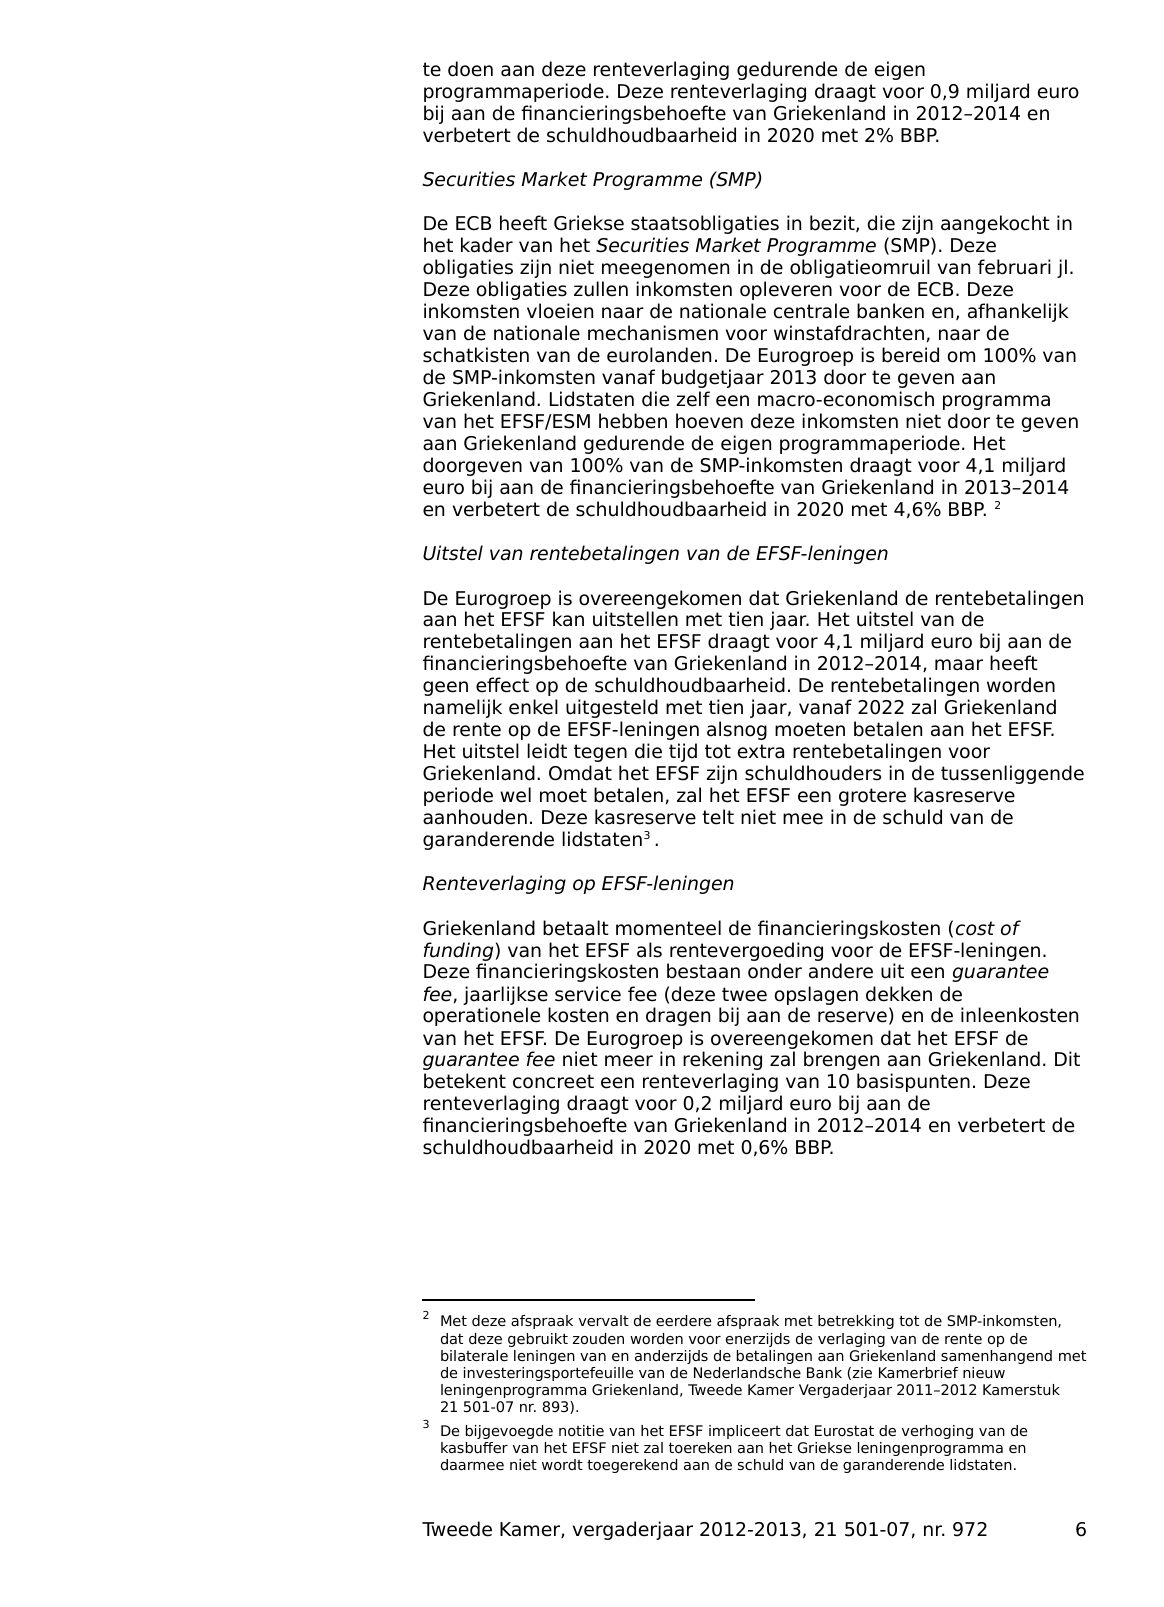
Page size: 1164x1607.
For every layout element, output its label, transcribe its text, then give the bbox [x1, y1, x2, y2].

text De bijgevoegde notitie van het EFSF impliceert dat Eurostat de verhoging van de kasbuffer van het EFSF niet zal toereken aan het Griekse leningenprogramma en daarmee niet wordt toegerekend aan de schuld van de garanderende lidstaten. [422, 1418, 1087, 1474]
text Met deze afspraak vervalt de eerdere afspraak met betrekking tot de SMP-inkomsten, dat deze gebruikt zouden worden voor enerzijds de verlaging van de rente op de bilaterale leningen van en anderzijds de betalingen aan Griekenland samenhangend met de investeringsportefeuille van de Nederlandsche Bank (zie Kamerbrief nieuw leningenprogramma Griekenland, Tweede Kamer Vergaderjaar 2011–2012 Kamerstuk 21 501-07 nr. 893). [422, 1309, 1087, 1416]
subtitle Securities Market Programme (SMP) [422, 169, 1087, 191]
subtitle Renteverlaging op EFSF-leningen [422, 873, 1087, 895]
subtitle Uitstel van rentebetalingen van de EFSF-leningen [422, 543, 1087, 565]
text De Eurogroep is overeengekomen dat Griekenland de rentebetalingen aan het EFSF kan uitstellen met tien jaar. Het uitstel van de rentebetalingen aan het EFSF draagt voor 4,1 miljard euro bij aan de financieringsbehoefte van Griekenland in 2012–2014, maar heeft geen effect op de schuldhoudbaarheid. De rentebetalingen worden namelijk enkel uitgesteld met tien jaar, vanaf 2022 zal Griekenland de rente op de EFSF-leningen alsnog moeten betalen aan het EFSF. Het uitstel leidt tegen die tijd tot extra rentebetalingen voor Griekenland. Omdat het EFSF zijn schuldhouders in de tussenliggende periode wel moet betalen, zal het EFSF een grotere kasreserve aanhouden. Deze kasreserve telt niet mee in de schuld van de garanderende lidstaten. [422, 587, 1087, 851]
text De ECB heeft Griekse staatsobligaties in bezit, die zijn aangekocht in het kader van het Securities Market Programme (SMP). Deze obligaties zijn niet meegenomen in de obligatieomruil van februari jl. Deze obligaties zullen inkomsten opleveren voor de ECB. Deze inkomsten vloeien naar de nationale centrale banken en, afhankelijk van de nationale mechanismen voor winstafdrachten, naar de schatkisten van de eurolanden. De Eurogroep is bereid om 100% van de SMP-inkomsten vanaf budgetjaar 2013 door te geven aan Griekenland. Lidstaten die zelf een macro-economisch programma van het EFSF/ESM hebben hoeven deze inkomsten niet door te geven aan Griekenland gedurende de eigen programmaperiode. Het doorgeven van 100% van de SMP-inkomsten draagt voor 4,1 miljard euro bij aan de financieringsbehoefte van Griekenland in 2013–2014 en verbetert de schuldhoudbaarheid in 2020 met 4,6% BBP. [422, 213, 1087, 521]
text te doen aan deze renteverlaging gedurende de eigen programmaperiode. Deze renteverlaging draagt voor 0,9 miljard euro bij aan de financieringsbehoefte van Griekenland in 2012–2014 en verbetert de schuldhoudbaarheid in 2020 met 2% BBP. [422, 59, 1087, 147]
text Griekenland betaalt momenteel de financieringskosten (cost of funding) van het EFSF als rentevergoeding voor de EFSF-leningen. Deze financieringskosten bestaan onder andere uit een guarantee fee, jaarlijkse service fee (deze twee opslagen dekken de operationele kosten en dragen bij aan de reserve) en de inleenkosten van het EFSF. De Eurogroep is overeengekomen dat het EFSF de guarantee fee niet meer in rekening zal brengen aan Griekenland. Dit betekent concreet een renteverlaging van 10 basispunten. Deze renteverlaging draagt voor 0,2 miljard euro bij aan de financieringsbehoefte van Griekenland in 2012–2014 en verbetert de schuldhoudbaarheid in 2020 met 0,6% BBP. [422, 917, 1087, 1159]
